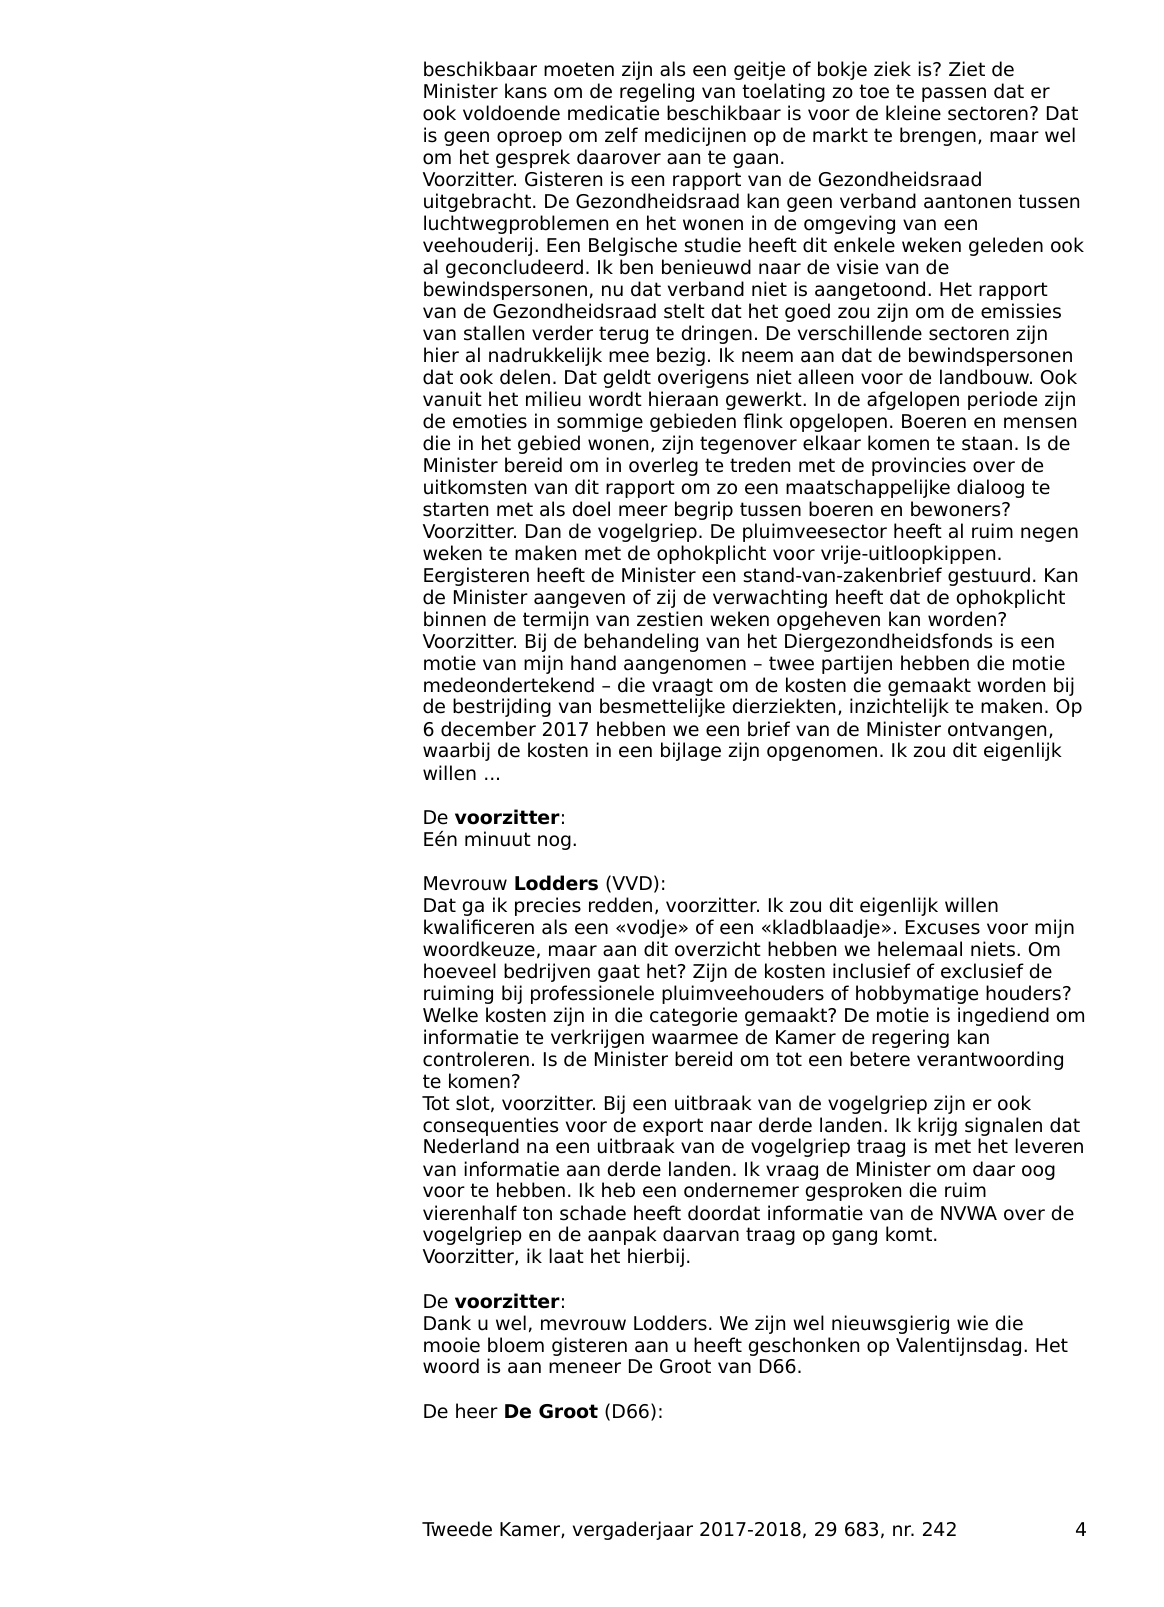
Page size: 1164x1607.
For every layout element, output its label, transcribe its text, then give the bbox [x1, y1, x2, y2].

text beschikbaar moeten zijn als een geitje of bokje ziek is? Ziet de Minister kans om de regeling van toelating zo toe te passen dat er ook voldoende medicatie beschikbaar is voor de kleine sectoren? Dat is geen oproep om zelf medicijnen op de markt te brengen, maar wel om het gesprek daarover aan te gaan. [422, 59, 1087, 169]
text De voorzitter: [422, 807, 1087, 828]
text Voorzitter, ik laat het hierbij. [422, 1246, 1087, 1268]
text Dank u wel, mevrouw Lodders. We zijn wel nieuwsgierig wie die mooie bloem gisteren aan u heeft geschonken op Valentijnsdag. Het woord is aan meneer De Groot van D66. [422, 1312, 1087, 1378]
text Eén minuut nog. [422, 828, 1087, 851]
text Dat ga ik precies redden, voorzitter. Ik zou dit eigenlijk willen kwalificeren als een «vodje» of een «kladblaadje». Excuses voor mijn woordkeuze, maar aan dit overzicht hebben we helemaal niets. Om hoeveel bedrijven gaat het? Zijn de kosten inclusief of exclusief de ruiming bij professionele pluimveehouders of hobbymatige houders? Welke kosten zijn in die categorie gemaakt? De motie is ingediend om informatie te verkrijgen waarmee de Kamer de regering kan controleren. Is de Minister bereid om tot een betere verantwoording te komen? [422, 895, 1087, 1092]
text Voorzitter. Dan de vogelgriep. De pluimveesector heeft al ruim negen weken te maken met de ophokplicht voor vrije-uitloopkippen. Eergisteren heeft de Minister een stand-van-zakenbrief gestuurd. Kan de Minister aangeven of zij de verwachting heeft dat de ophokplicht binnen de termijn van zestien weken opgeheven kan worden? [422, 521, 1087, 631]
text Mevrouw Lodders (VVD): [422, 873, 1087, 895]
text De voorzitter: [422, 1291, 1087, 1312]
text Tot slot, voorzitter. Bij een uitbraak van de vogelgriep zijn er ook consequenties voor de export naar derde landen. Ik krijg signalen dat Nederland na een uitbraak van de vogelgriep traag is met het leveren van informatie aan derde landen. Ik vraag de Minister om daar oog voor te hebben. Ik heb een ondernemer gesproken die ruim vierenhalf ton schade heeft doordat informatie van de NVWA over de vogelgriep en de aanpak daarvan traag op gang komt. [422, 1092, 1087, 1246]
text Voorzitter. Bij de behandeling van het Diergezondheidsfonds is een motie van mijn hand aangenomen – twee partijen hebben die motie medeondertekend – die vraagt om de kosten die gemaakt worden bij de bestrijding van besmettelijke dierziekten, inzichtelijk te maken. Op 6 december 2017 hebben we een brief van de Minister ontvangen, waarbij de kosten in een bijlage zijn opgenomen. Ik zou dit eigenlijk willen ... [422, 631, 1087, 784]
text De heer De Groot (D66): [422, 1401, 1087, 1423]
text Voorzitter. Gisteren is een rapport van de Gezondheidsraad uitgebracht. De Gezondheidsraad kan geen verband aantonen tussen luchtwegproblemen en het wonen in de omgeving van een veehouderij. Een Belgische studie heeft dit enkele weken geleden ook al geconcludeerd. Ik ben benieuwd naar de visie van de bewindspersonen, nu dat verband niet is aangetoond. Het rapport van de Gezondheidsraad stelt dat het goed zou zijn om de emissies van stallen verder terug te dringen. De verschillende sectoren zijn hier al nadrukkelijk mee bezig. Ik neem aan dat de bewindspersonen dat ook delen. Dat geldt overigens niet alleen voor de landbouw. Ook vanuit het milieu wordt hieraan gewerkt. In de afgelopen periode zijn de emoties in sommige gebieden flink opgelopen. Boeren en mensen die in het gebied wonen, zijn tegenover elkaar komen te staan. Is de Minister bereid om in overleg te treden met de provincies over de uitkomsten van dit rapport om zo een maatschappelijke dialoog te starten met als doel meer begrip tussen boeren en bewoners? [422, 169, 1087, 521]
